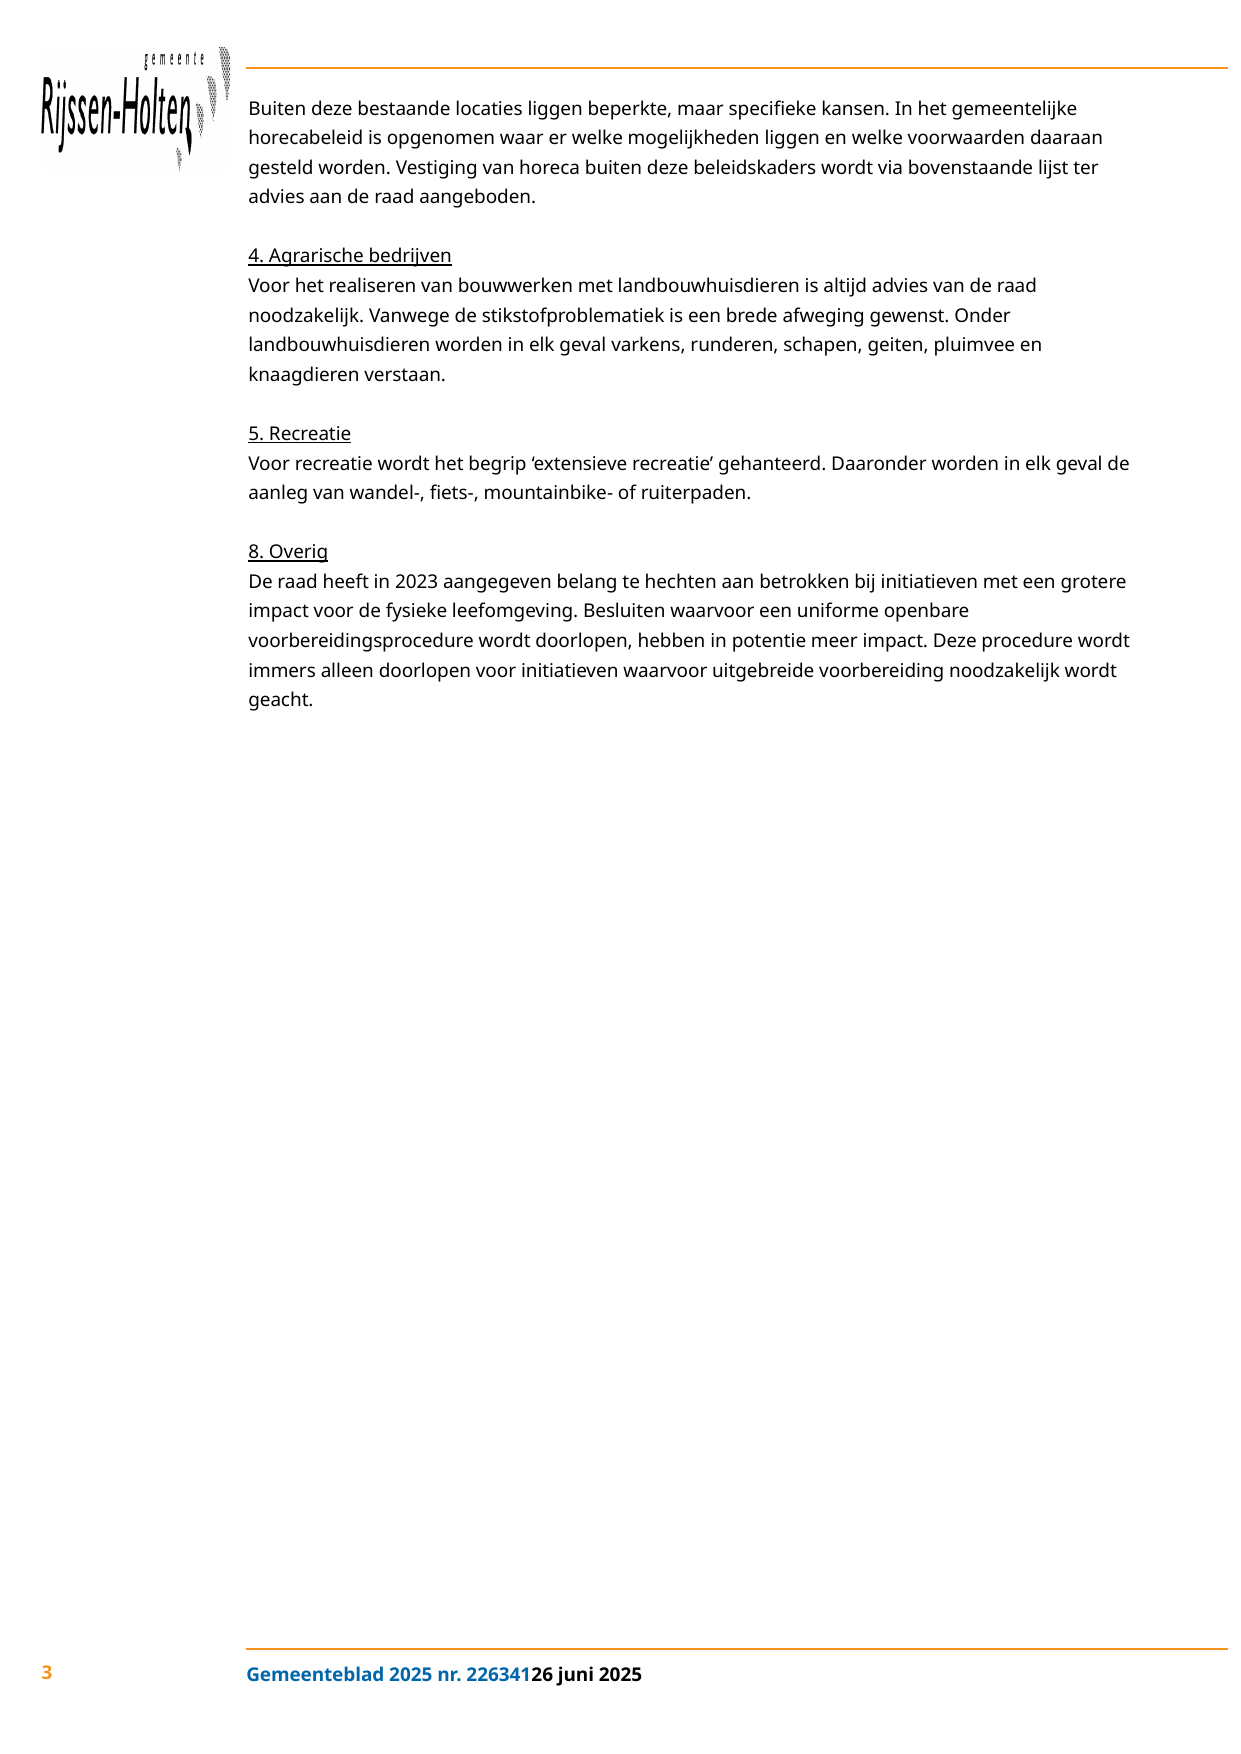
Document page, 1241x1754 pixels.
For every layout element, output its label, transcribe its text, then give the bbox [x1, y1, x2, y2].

picture [41, 47, 231, 172]
text De raad heeft in 2023 aangegeven belang te hechten aan betrokken bij initiatieven met een grotere impact voor de fysieke leefomgeving. Besluiten waarvoor een uniforme openbare voorbereidingsprocedure wordt doorlopen, hebben in potentie meer impact. Deze procedure wordt immers alleen doorlopen voor initiatieven waarvoor uitgebreide voorbereiding noodzakelijk wordt geacht. [248, 568, 1152, 712]
text 4. Agrarische bedrijven [248, 243, 1152, 268]
text Voor recreatie wordt het begrip ‘extensieve recreatie’ gehanteerd. Daaronder worden in elk geval de aanleg van wandel-, fiets-, mountainbike- of ruiterpaden. [248, 450, 1152, 505]
text 8. Overig [248, 538, 1152, 564]
text 5. Recreatie [248, 420, 1152, 446]
text Buiten deze bestaande locaties liggen beperkte, maar specifieke kansen. In het gemeentelijke horecabeleid is opgenomen waar er welke mogelijkheden liggen en welke voorwaarden daaraan gesteld worden. Vestiging van horeca buiten deze beleidskaders wordt via bovenstaande lijst ter advies aan de raad aangeboden. [248, 95, 1152, 209]
text Voor het realiseren van bouwwerken met landbouwhuisdieren is altijd advies van de raad noodzakelijk. Vanwege de stikstofproblematiek is een brede afweging gewenst. Onder landbouwhuisdieren worden in elk geval varkens, runderen, schapen, geiten, pluimvee en knaagdieren verstaan. [248, 272, 1152, 387]
